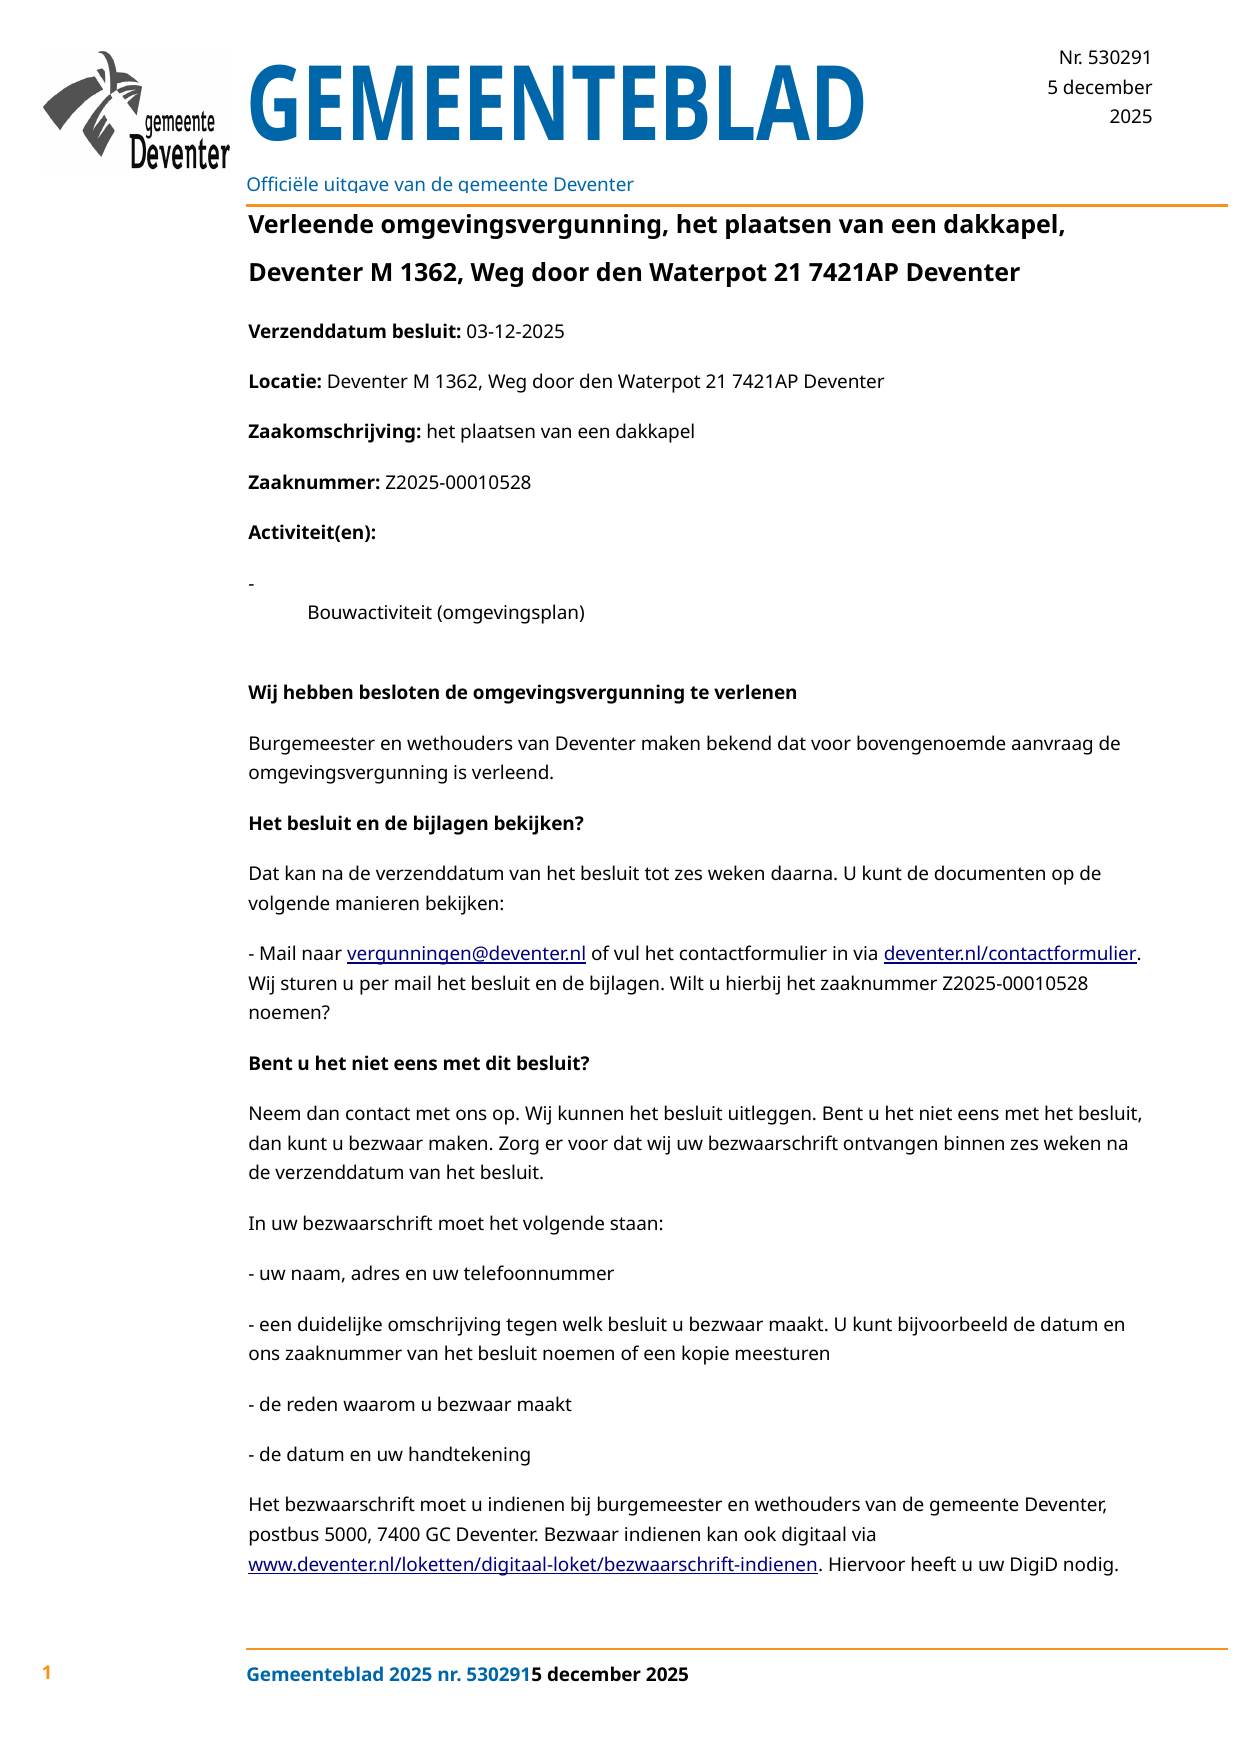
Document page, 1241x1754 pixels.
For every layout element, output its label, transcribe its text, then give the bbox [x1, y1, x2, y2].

text Zaakomschrijving: het plaatsen van een dakkapel [248, 419, 1152, 444]
text Wij hebben besloten de omgevingsvergunning te verlenen [248, 679, 1152, 705]
text Verzenddatum besluit: 03-12-2025 [248, 318, 1152, 344]
text Activiteit(en): [248, 519, 1152, 545]
text - de reden waarom u bezwaar maakt [248, 1391, 1152, 1417]
text Verleende omgevingsvergunning, het plaatsen van een dakkapel, Deventer M 1362, Weg door den Waterpot 21 7421AP Deventer [248, 207, 1152, 288]
text Locatie: Deventer M 1362, Weg door den Waterpot 21 7421AP Deventer [248, 368, 1152, 394]
text Dat kan na de verzenddatum van het besluit tot zes weken daarna. U kunt de documenten op de volgende manieren bekijken: [248, 860, 1152, 916]
text Neem dan contact met ons op. Wij kunnen het besluit uitleggen. Bent u het niet eens met het besluit, dan kunt u bezwaar maken. Zorg er voor dat wij uw bezwaarschrift ontvangen binnen zes weken na de verzenddatum van het besluit. [248, 1100, 1152, 1185]
text - de datum en uw handtekening [248, 1441, 1152, 1467]
text Zaaknummer: Z2025-00010528 [248, 469, 1152, 495]
picture [41, 47, 231, 172]
text Bent u het niet eens met dit besluit? [248, 1050, 1152, 1076]
text Het besluit en de bijlagen bekijken? [248, 810, 1152, 836]
text - een duidelijke omschrijving tegen welk besluit u bezwaar maakt. U kunt bijvoorbeeld de datum en ons zaaknummer van het besluit noemen of een kopie meesturen [248, 1311, 1152, 1366]
text Het bezwaarschrift moet u indienen bij burgemeester en wethouders van de gemeente Deventer, postbus 5000, 7400 GC Deventer. Bezwaar indienen kan ook digitaal via www.deventer.nl/loketten/digitaal-loket/bezwaarschrift-indienen. Hiervoor heeft u uw DigiD nodig. [248, 1492, 1152, 1577]
text - Mail naar vergunningen@deventer.nl of vul het contactformulier in via deventer.nl/contactformulier. Wij sturen u per mail het besluit en de bijlagen. Wilt u hierbij het zaaknummer Z2025-00010528 noemen? [248, 940, 1152, 1025]
text - uw naam, adres en uw telefoonnummer [248, 1260, 1152, 1286]
text In uw bezwaarschrift moet het volgende staan: [248, 1210, 1152, 1236]
list Bouwactiviteit (omgevingsplan) [248, 599, 1152, 625]
text Burgemeester en wethouders van Deventer maken bekend dat voor bovengenoemde aanvraag de omgevingsvergunning is verleend. [248, 730, 1152, 785]
